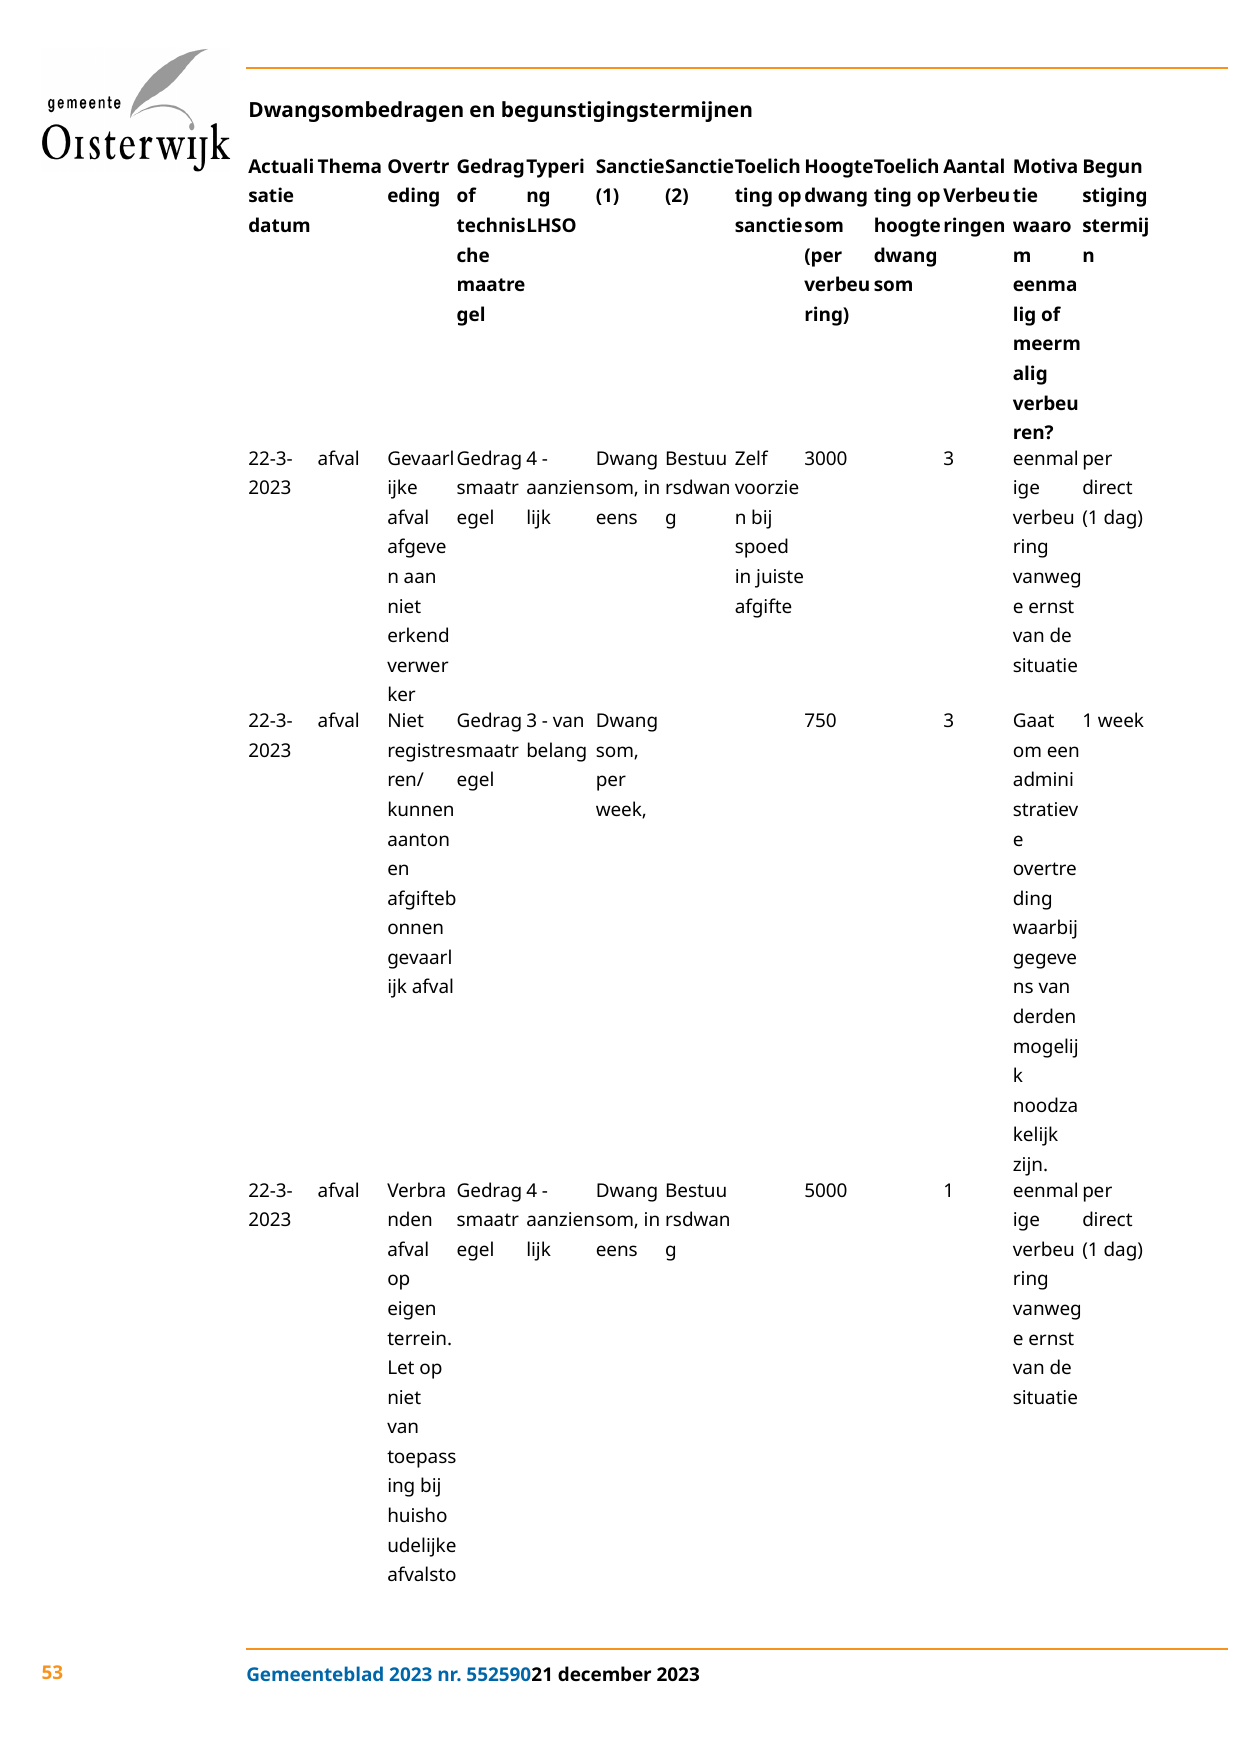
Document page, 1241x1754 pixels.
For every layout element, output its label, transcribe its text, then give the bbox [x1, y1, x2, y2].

table_cell 22-3-2023 [248, 708, 317, 1177]
table_cell 3 [943, 445, 1013, 707]
table_cell 5000 [804, 1177, 873, 1587]
table_cell Gaat om een administratieve overtreding waarbij gegevens van derden mogelijk noodzakelijk zijn. [1013, 708, 1082, 1177]
table_header Hoogte dwangsom (per verbeuring) [804, 153, 873, 445]
table_cell [735, 1177, 804, 1587]
table_cell Dwangsom, in eens [596, 1177, 665, 1587]
table_cell Gevaarlijke afval afgeven aan niet erkend verwerker [387, 445, 456, 707]
table_cell Gedragsmaatregel [456, 708, 526, 1177]
table_cell per direct (1 dag) [1082, 445, 1152, 707]
table_cell 3000 [804, 445, 873, 707]
table_cell Bestuursdwang [665, 1177, 734, 1587]
table_header Aantal Verbeuringen [943, 153, 1013, 445]
table_cell afval [318, 1177, 387, 1587]
table_cell [874, 708, 943, 1177]
table_header Begunstigingstermijn [1082, 153, 1152, 445]
table_cell eenmalige verbeuring vanwege ernst van de situatie [1013, 445, 1082, 707]
table_cell Bestuursdwang [665, 445, 734, 707]
table_cell 1 week [1082, 708, 1152, 1177]
table_cell Dwangsom, per week, [596, 708, 665, 1177]
table_cell 3 - van belang [526, 708, 596, 1177]
table_cell eenmalige verbeuring vanwege ernst van de situatie [1013, 1177, 1082, 1587]
text Dwangsombedragen en begunstigingstermijnen [248, 95, 1152, 123]
table_cell [874, 445, 943, 707]
table_header Toelichting op hoogte dwangsom [874, 153, 943, 445]
table_header Gedrag of technische maatregel [456, 153, 526, 445]
table_cell 22-3-2023 [248, 445, 317, 707]
table_cell Dwangsom, in eens [596, 445, 665, 707]
table_cell Zelf voorzien bij spoed in juiste afgifte [735, 445, 804, 707]
table_cell 4 - aanzienlijk [526, 445, 596, 707]
picture [41, 47, 231, 172]
table_cell Verbranden afval op eigen terrein. Let op niet van toepassing bij huishoudelijke afvalsto [387, 1177, 456, 1587]
table_cell [874, 1177, 943, 1587]
table_header Typering LHSO [526, 153, 596, 445]
table_cell 1 [943, 1177, 1013, 1587]
table_cell 22-3-2023 [248, 1177, 317, 1587]
table_header Actualisatie datum [248, 153, 317, 445]
table_cell [665, 708, 734, 1177]
table_cell afval [318, 708, 387, 1177]
table_cell Niet registreren/ kunnen aantonen afgiftebonnen gevaarlijk afval [387, 708, 456, 1177]
table_header Sanctie (2) [665, 153, 734, 445]
table_cell Gedragsmaatregel [456, 445, 526, 707]
table_cell [735, 708, 804, 1177]
table_cell Gedragsmaatregel [456, 1177, 526, 1587]
table_cell per direct (1 dag) [1082, 1177, 1152, 1587]
table_header Motivatie waarom eenmalig of meermalig verbeuren? [1013, 153, 1082, 445]
table_cell 750 [804, 708, 873, 1177]
table_header Toelichting op sanctie [735, 153, 804, 445]
table_header Thema [318, 153, 387, 445]
table_cell afval [318, 445, 387, 707]
table_cell 3 [943, 708, 1013, 1177]
table_cell 4 - aanzienlijk [526, 1177, 596, 1587]
table_header Overtreding [387, 153, 456, 445]
table_header Sanctie (1) [596, 153, 665, 445]
